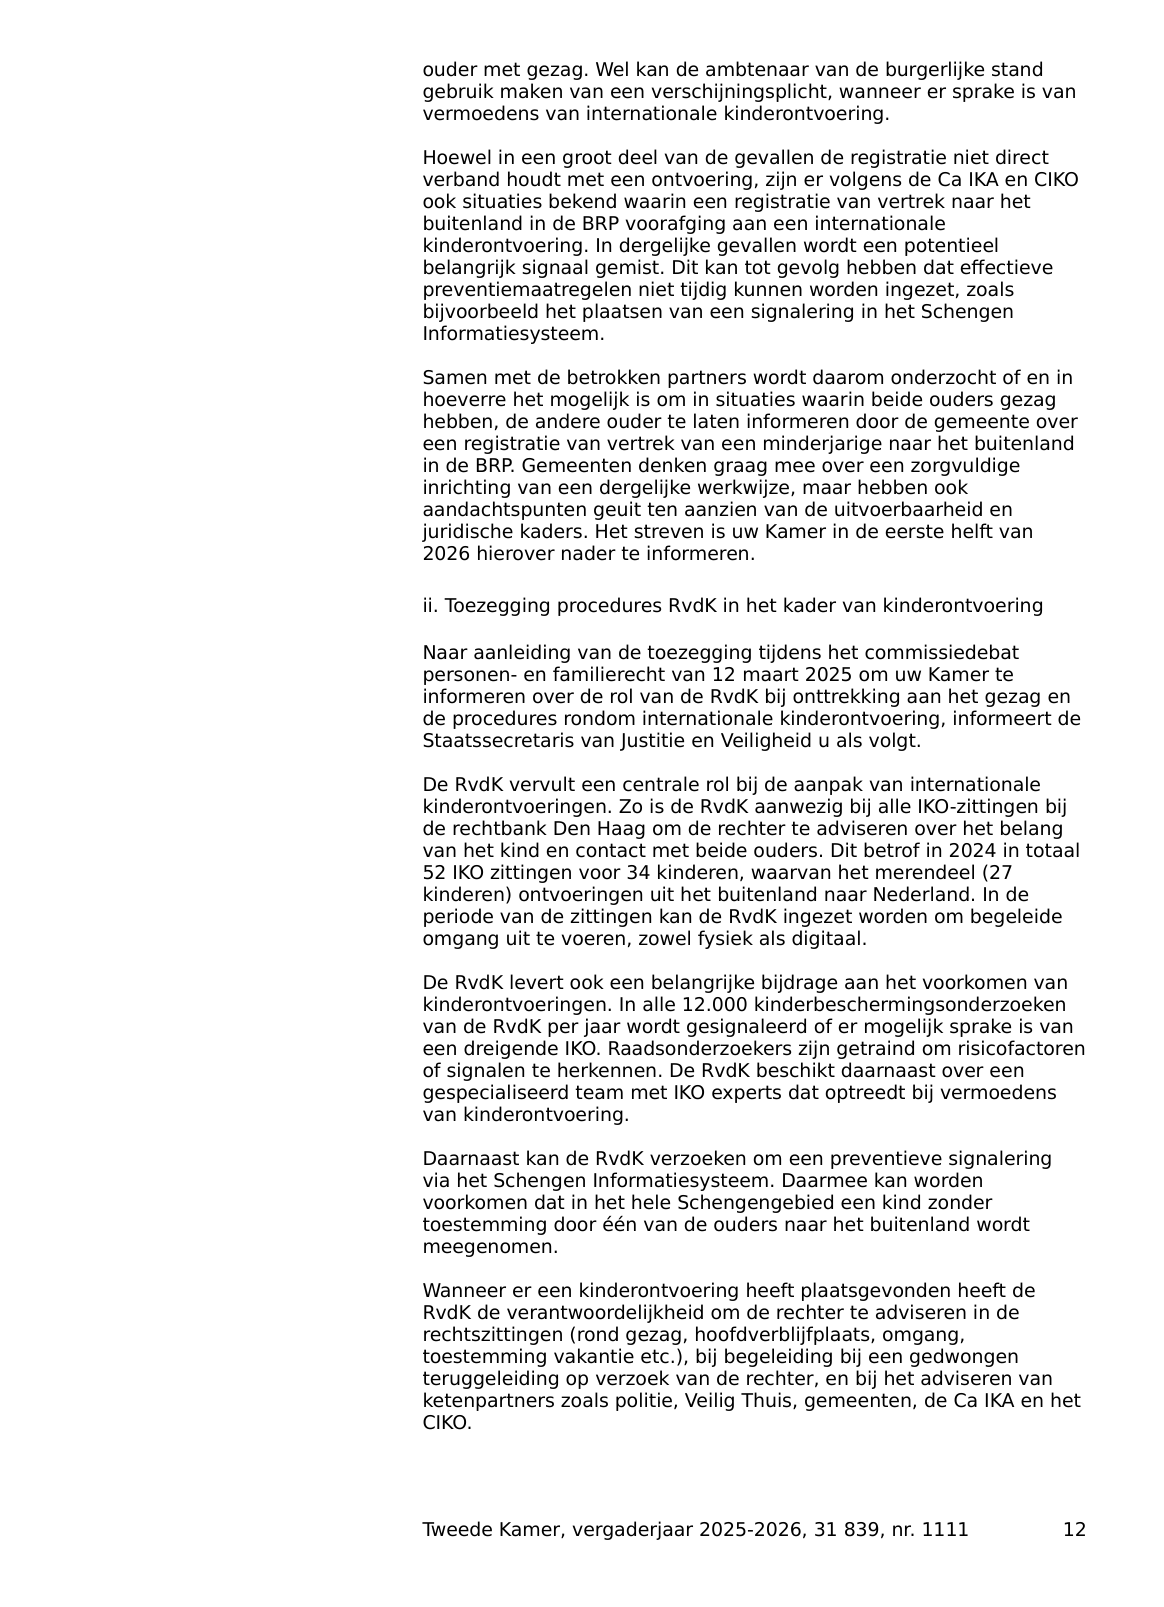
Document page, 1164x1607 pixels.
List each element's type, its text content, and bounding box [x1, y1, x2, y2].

text ouder met gezag. Wel kan de ambtenaar van de burgerlijke stand gebruik maken van een verschijningsplicht, wanneer er sprake is van vermoedens van internationale kinderontvoering. [422, 59, 1087, 125]
text Naar aanleiding van de toezegging tijdens het commissiedebat personen- en familierecht van 12 maart 2025 om uw Kamer te informeren over de rol van de RvdK bij onttrekking aan het gezag en de procedures rondom internationale kinderontvoering, informeert de Staatssecretaris van Justitie en Veiligheid u als volgt. [422, 642, 1087, 752]
text Hoewel in een groot deel van de gevallen de registratie niet direct verband houdt met een ontvoering, zijn er volgens de Ca IKA en CIKO ook situaties bekend waarin een registratie van vertrek naar het buitenland in de BRP voorafging aan een internationale kinderontvoering. In dergelijke gevallen wordt een potentieel belangrijk signaal gemist. Dit kan tot gevolg hebben dat effectieve preventiemaatregelen niet tijdig kunnen worden ingezet, zoals bijvoorbeeld het plaatsen van een signalering in het Schengen Informatiesysteem. [422, 147, 1087, 345]
text Samen met de betrokken partners wordt daarom onderzocht of en in hoeverre het mogelijk is om in situaties waarin beide ouders gezag hebben, de andere ouder te laten informeren door de gemeente over een registratie van vertrek van een minderjarige naar het buitenland in de BRP. Gemeenten denken graag mee over een zorgvuldige inrichting van een dergelijke werkwijze, maar hebben ook aandachtspunten geuit ten aanzien van de uitvoerbaarheid en juridische kaders. Het streven is uw Kamer in de eerste helft van 2026 hierover nader te informeren. [422, 367, 1087, 565]
text De RvdK vervult een centrale rol bij de aanpak van internationale kinderontvoeringen. Zo is de RvdK aanwezig bij alle IKO-zittingen bij de rechtbank Den Haag om de rechter te adviseren over het belang van het kind en contact met beide ouders. Dit betrof in 2024 in totaal 52 IKO zittingen voor 34 kinderen, waarvan het merendeel (27 kinderen) ontvoeringen uit het buitenland naar Nederland. In de periode van de zittingen kan de RvdK ingezet worden om begeleide omgang uit te voeren, zowel fysiek als digitaal. [422, 774, 1087, 950]
text Wanneer er een kinderontvoering heeft plaatsgevonden heeft de RvdK de verantwoordelijkheid om de rechter te adviseren in de rechtszittingen (rond gezag, hoofdverblijfplaats, omgang, toestemming vakantie etc.), bij begeleiding bij een gedwongen teruggeleiding op verzoek van de rechter, en bij het adviseren van ketenpartners zoals politie, Veilig Thuis, gemeenten, de Ca IKA en het CIKO. [422, 1280, 1087, 1434]
text Daarnaast kan de RvdK verzoeken om een preventieve signalering via het Schengen Informatiesysteem. Daarmee kan worden voorkomen dat in het hele Schengengebied een kind zonder toestemming door één van de ouders naar het buitenland wordt meegenomen. [422, 1148, 1087, 1258]
text De RvdK levert ook een belangrijke bijdrage aan het voorkomen van kinderontvoeringen. In alle 12.000 kinderbeschermingsonderzoeken van de RvdK per jaar wordt gesignaleerd of er mogelijk sprake is van een dreigende IKO. Raadsonderzoekers zijn getraind om risicofactoren of signalen te herkennen. De RvdK beschikt daarnaast over een gespecialiseerd team met IKO experts dat optreedt bij vermoedens van kinderontvoering. [422, 972, 1087, 1126]
subtitle ii. Toezegging procedures RvdK in het kader van kinderontvoering [422, 595, 1087, 617]
